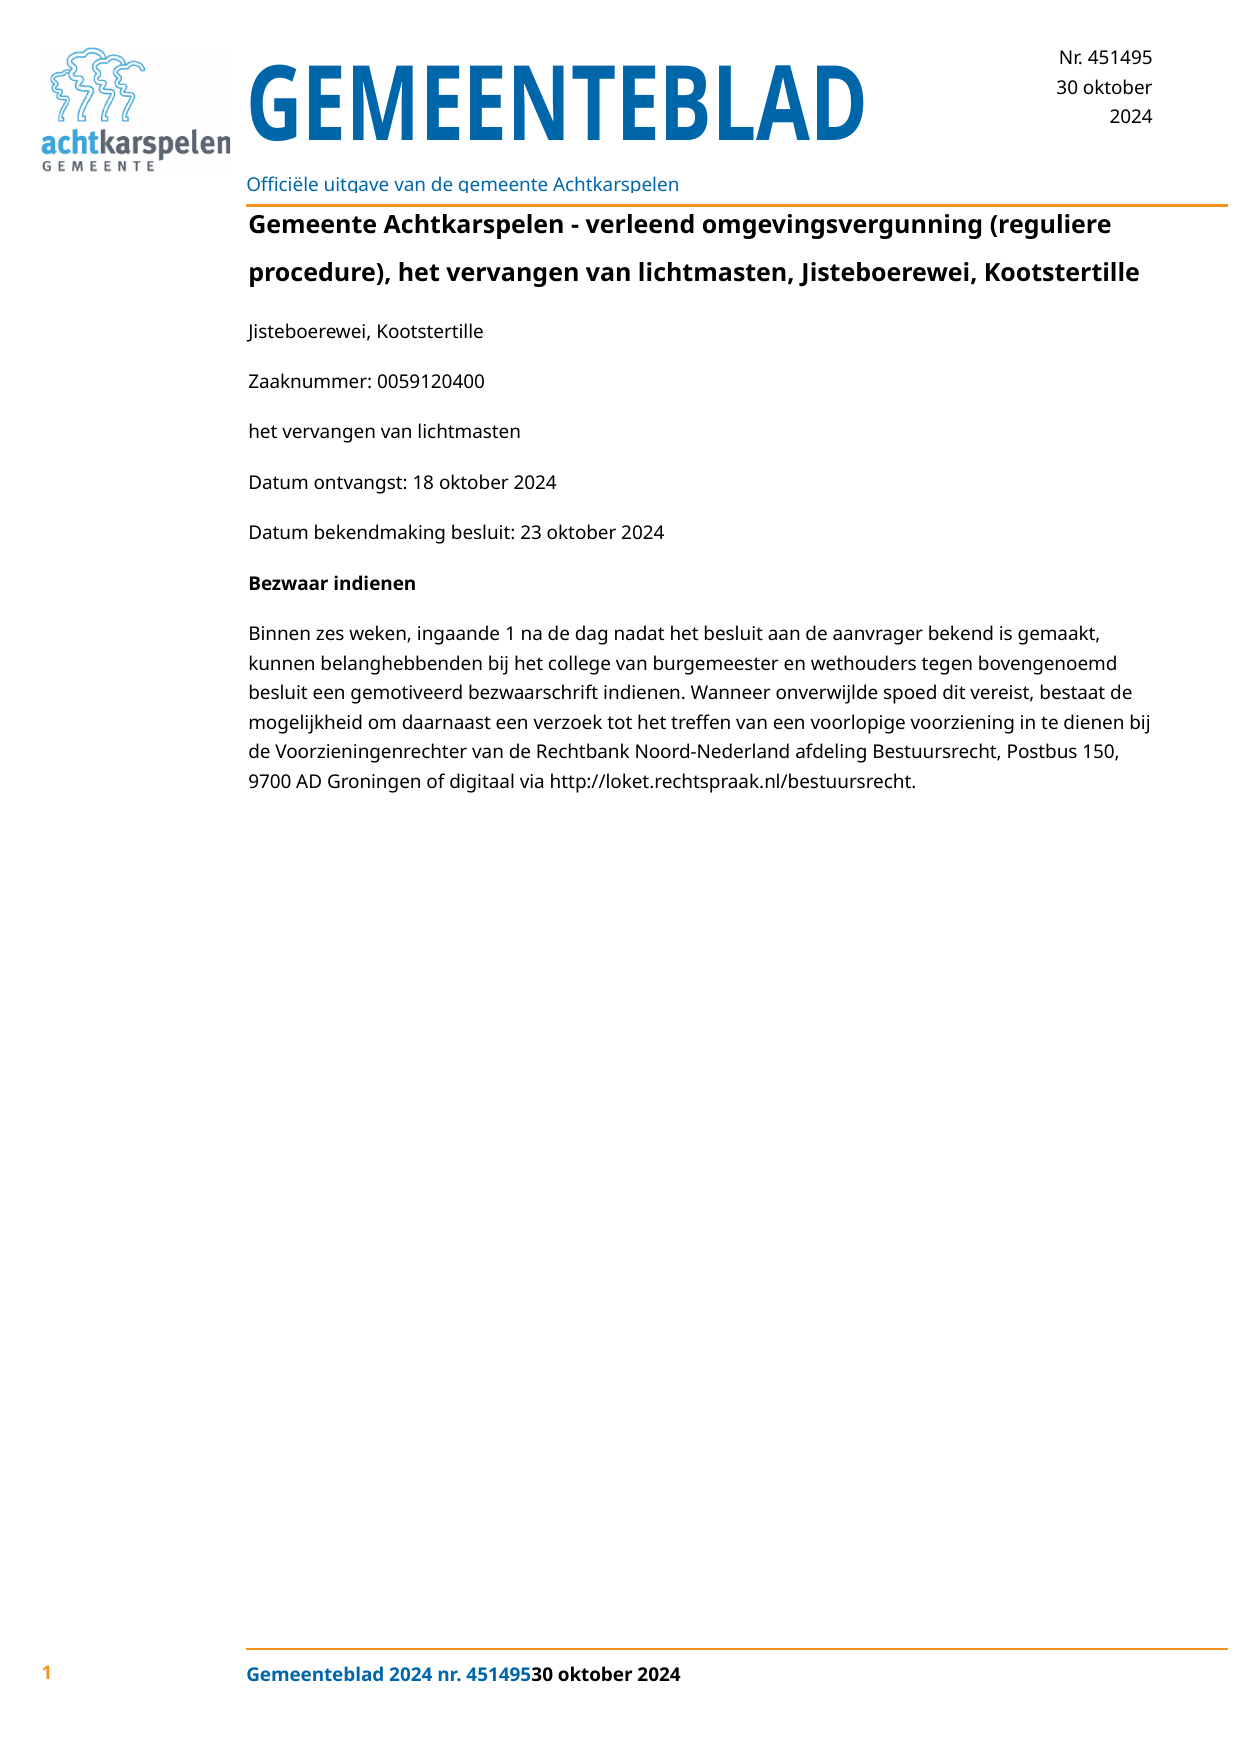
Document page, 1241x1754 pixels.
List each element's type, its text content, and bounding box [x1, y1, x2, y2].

text Zaaknummer: 0059120400 [248, 368, 1152, 394]
picture [41, 47, 231, 172]
text Datum bekendmaking besluit: 23 oktober 2024 [248, 519, 1152, 545]
text Datum ontvangst: 18 oktober 2024 [248, 469, 1152, 495]
text Binnen zes weken, ingaande 1 na de dag nadat het besluit aan de aanvrager bekend is gemaakt, kunnen belanghebbenden bij het college van burgemeester en wethouders tegen bovengenoemd besluit een gemotiveerd bezwaarschrift indienen. Wanneer onverwijlde spoed dit vereist, bestaat de mogelijkheid om daarnaast een verzoek tot het treffen van een voorlopige voorziening in te dienen bij de Voorzieningenrechter van de Rechtbank Noord-Nederland afdeling Bestuursrecht, Postbus 150, 9700 AD Groningen of digitaal via http://loket.rechtspraak.nl/bestuursrecht. [248, 620, 1152, 794]
text Jisteboerewei, Kootstertille [248, 318, 1152, 344]
text Gemeente Achtkarspelen - verleend omgevingsvergunning (reguliere procedure), het vervangen van lichtmasten, Jisteboerewei, Kootstertille [248, 207, 1152, 288]
text het vervangen van lichtmasten [248, 419, 1152, 444]
text Bezwaar indienen [248, 570, 1152, 596]
